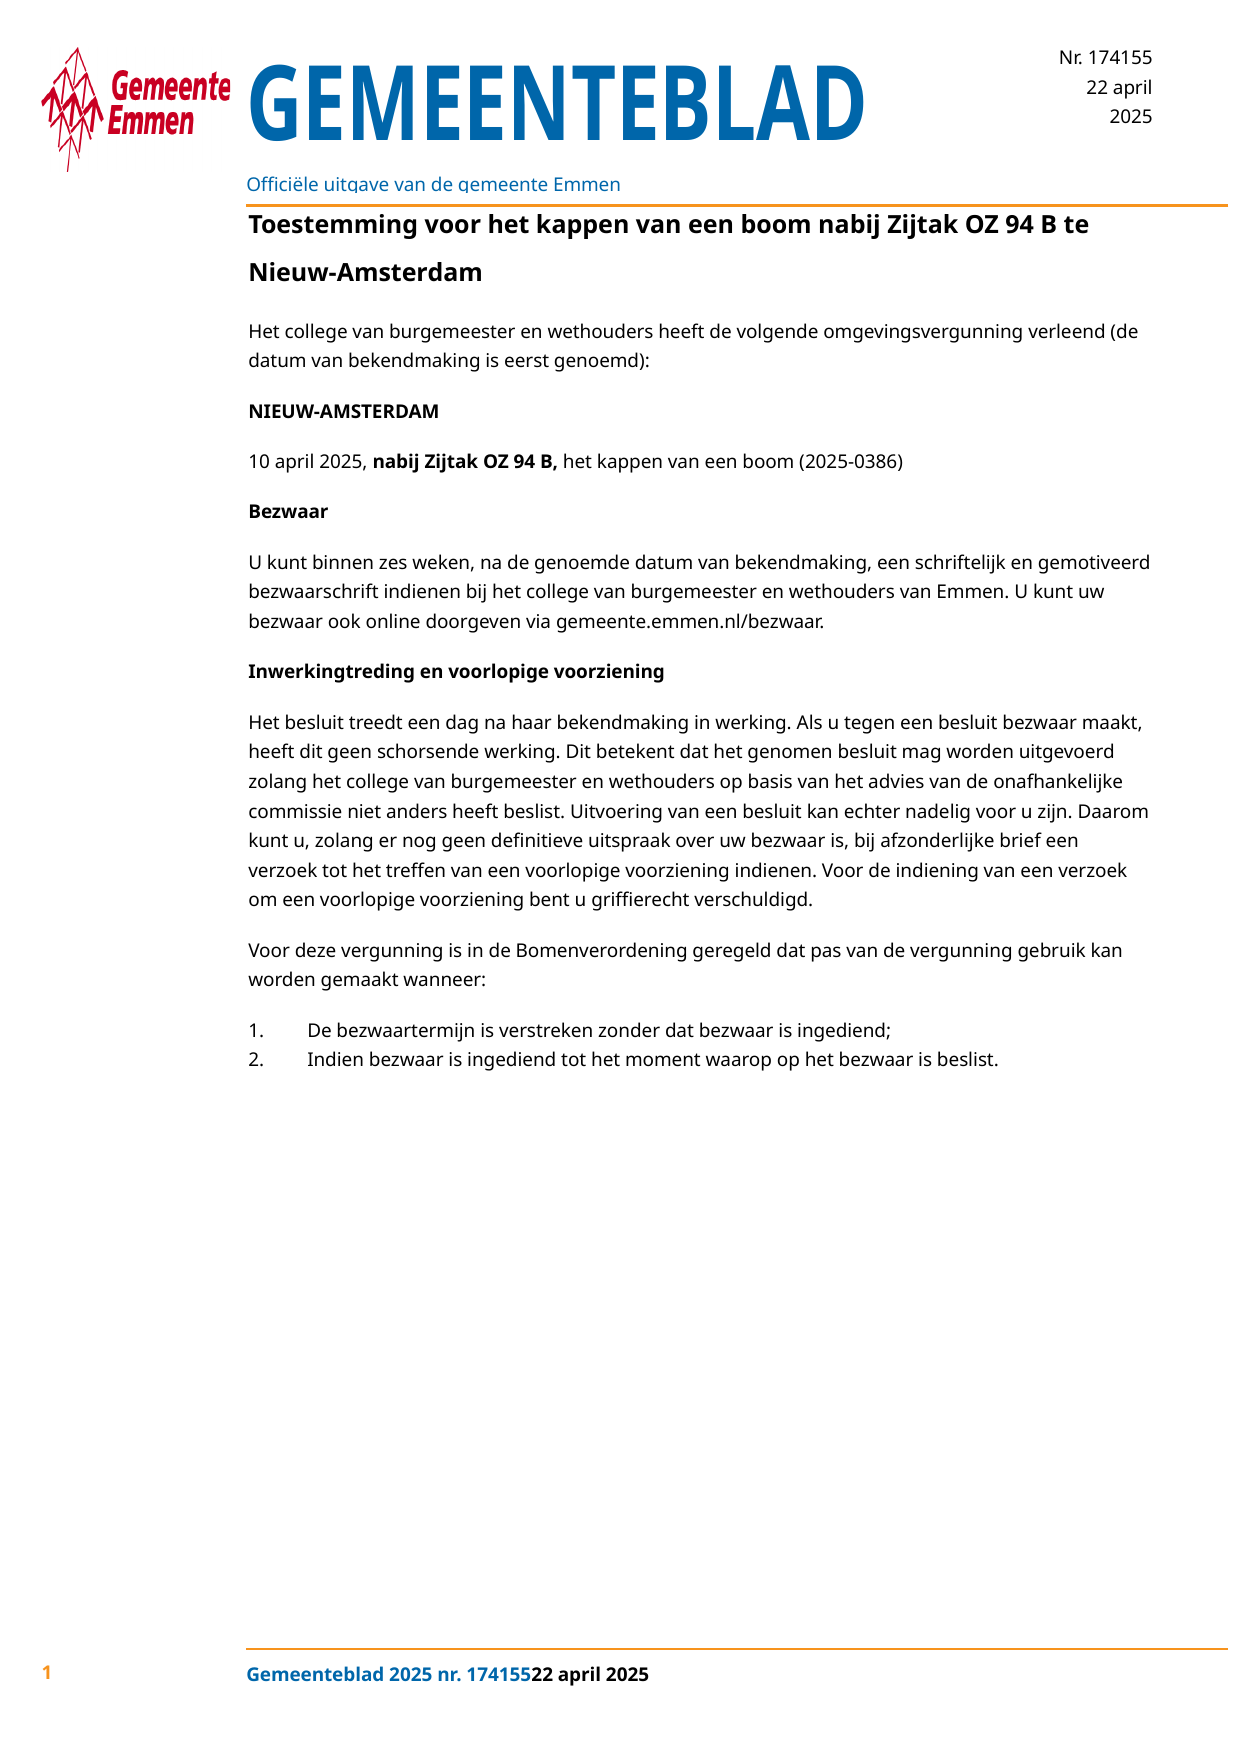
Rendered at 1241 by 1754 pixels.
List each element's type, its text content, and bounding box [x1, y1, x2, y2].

list De bezwaartermijn is verstreken zonder dat bezwaar is ingediend; [248, 1017, 1152, 1043]
text Toestemming voor het kappen van een boom nabij Zijtak OZ 94 B te Nieuw-Amsterdam [248, 207, 1152, 288]
text Bezwaar [248, 499, 1152, 524]
text NIEUW-AMSTERDAM [248, 398, 1152, 424]
text Het college van burgemeester en wethouders heeft de volgende omgevingsvergunning verleend (de datum van bekendmaking is eerst genoemd): [248, 318, 1152, 373]
list Indien bezwaar is ingediend tot het moment waarop op het bezwaar is beslist. [248, 1047, 1152, 1072]
text Het besluit treedt een dag na haar bekendmaking in werking. Als u tegen een besluit bezwaar maakt, heeft dit geen schorsende werking. Dit betekent dat het genomen besluit mag worden uitgevoerd zolang het college van burgemeester en wethouders op basis van het advies van de onafhankelijke commissie niet anders heeft beslist. Uitvoering van een besluit kan echter nadelig voor u zijn. Daarom kunt u, zolang er nog geen definitieve uitspraak over uw bezwaar is, bij afzonderlijke brief een verzoek tot het treffen van een voorlopige voorziening indienen. Voor de indiening van een verzoek om een voorlopige voorziening bent u griffierecht verschuldigd. [248, 709, 1152, 912]
picture [41, 47, 231, 172]
text Voor deze vergunning is in de Bomenverordening geregeld dat pas van de vergunning gebruik kan worden gemaakt wanneer: [248, 937, 1152, 992]
text U kunt binnen zes weken, na de genoemde datum van bekendmaking, een schriftelijk en gemotiveerd bezwaarschrift indienen bij het college van burgemeester en wethouders van Emmen. U kunt uw bezwaar ook online doorgeven via gemeente.emmen.nl/bezwaar. [248, 549, 1152, 634]
text Inwerkingtreding en voorlopige voorziening [248, 659, 1152, 684]
text 10 april 2025, nabij Zijtak OZ 94 B, het kappen van een boom (2025-0386) [248, 448, 1152, 474]
